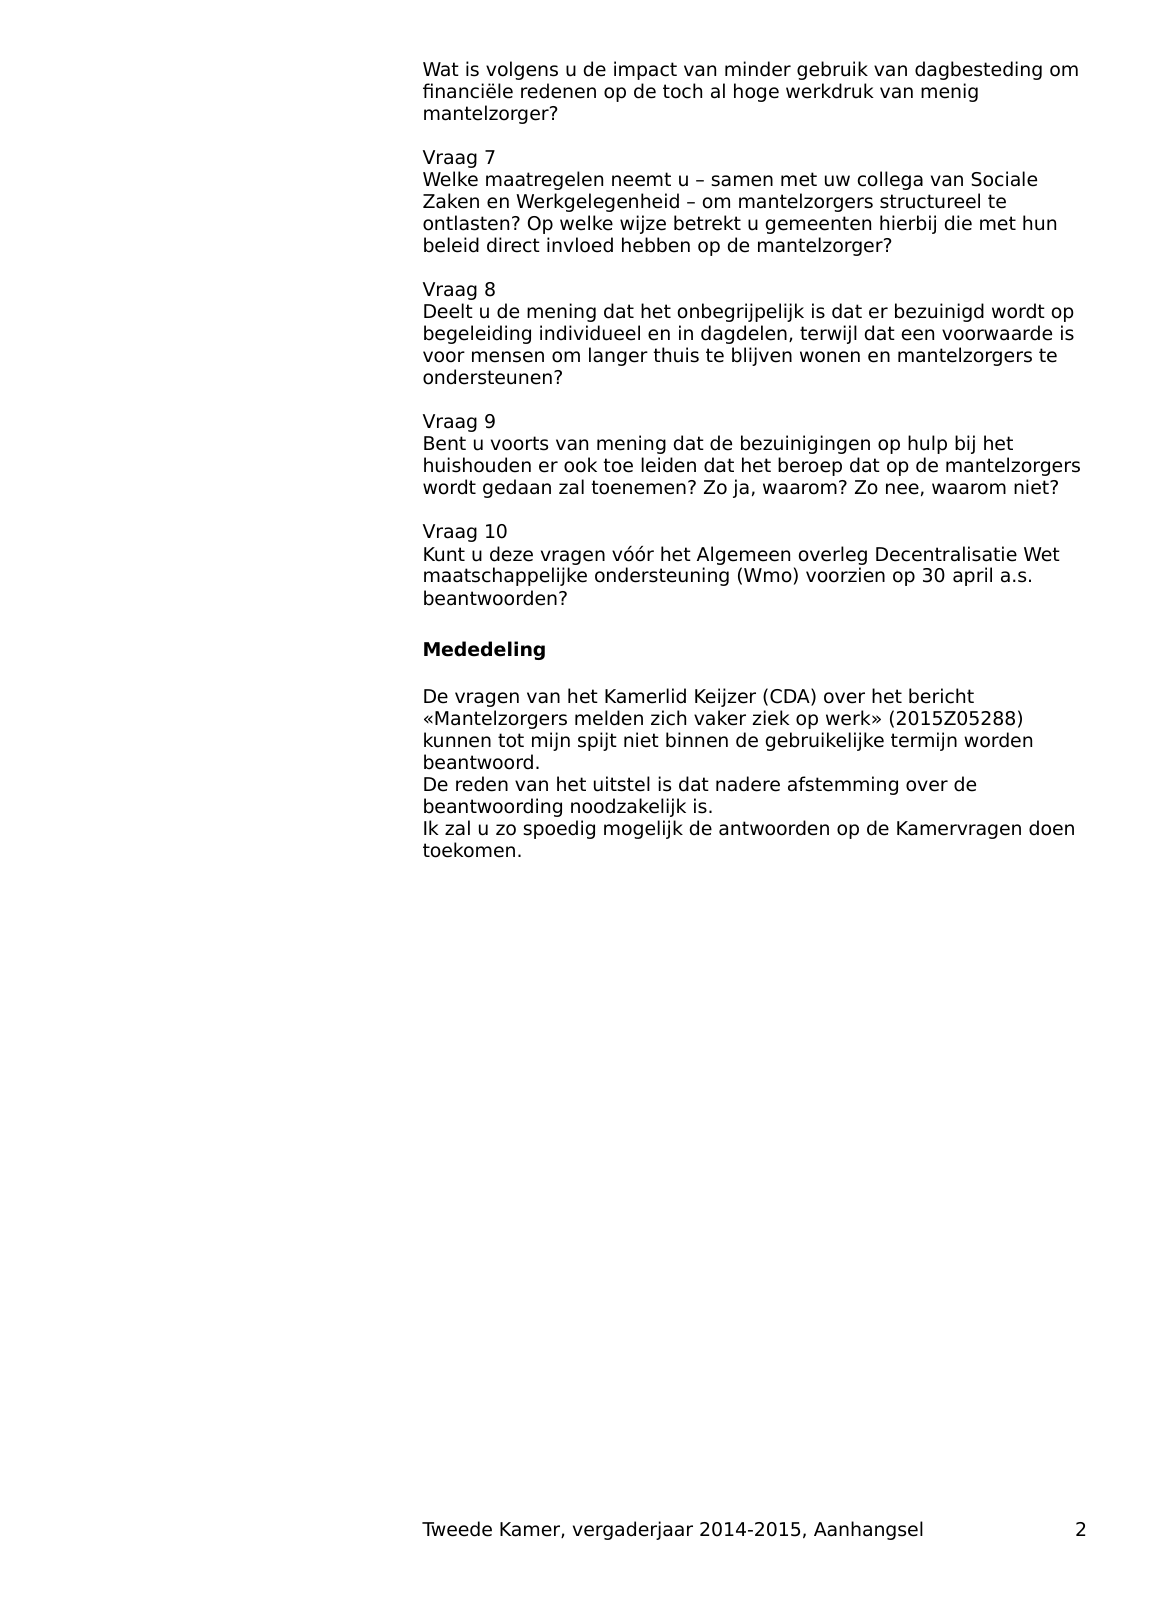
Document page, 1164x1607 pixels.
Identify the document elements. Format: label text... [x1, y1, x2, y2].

text Deelt u de mening dat het onbegrijpelijk is dat er bezuinigd wordt op begeleiding individueel en in dagdelen, terwijl dat een voorwaarde is voor mensen om langer thuis te blijven wonen en mantelzorgers te ondersteunen? [422, 301, 1087, 389]
subtitle Mededeling [422, 639, 1087, 661]
text Vraag 10 [422, 521, 1087, 543]
text Vraag 8 [422, 279, 1087, 301]
text Ik zal u zo spoedig mogelijk de antwoorden op de Kamervragen doen toekomen. [422, 818, 1087, 862]
text Wat is volgens u de impact van minder gebruik van dagbesteding om financiële redenen op de toch al hoge werkdruk van menig mantelzorger? [422, 59, 1087, 125]
text Vraag 9 [422, 411, 1087, 433]
text De reden van het uitstel is dat nadere afstemming over de beantwoording noodzakelijk is. [422, 774, 1087, 818]
text De vragen van het Kamerlid Keijzer (CDA) over het bericht «Mantelzorgers melden zich vaker ziek op werk» (2015Z05288) kunnen tot mijn spijt niet binnen de gebruikelijke termijn worden beantwoord. [422, 686, 1087, 774]
text Kunt u deze vragen vóór het Algemeen overleg Decentralisatie Wet maatschappelijke ondersteuning (Wmo) voorzien op 30 april a.s. beantwoorden? [422, 543, 1087, 609]
text Vraag 7 [422, 147, 1087, 169]
text Welke maatregelen neemt u – samen met uw collega van Sociale Zaken en Werkgelegenheid – om mantelzorgers structureel te ontlasten? Op welke wijze betrekt u gemeenten hierbij die met hun beleid direct invloed hebben op de mantelzorger? [422, 169, 1087, 257]
text Bent u voorts van mening dat de bezuinigingen op hulp bij het huishouden er ook toe leiden dat het beroep dat op de mantelzorgers wordt gedaan zal toenemen? Zo ja, waarom? Zo nee, waarom niet? [422, 433, 1087, 499]
